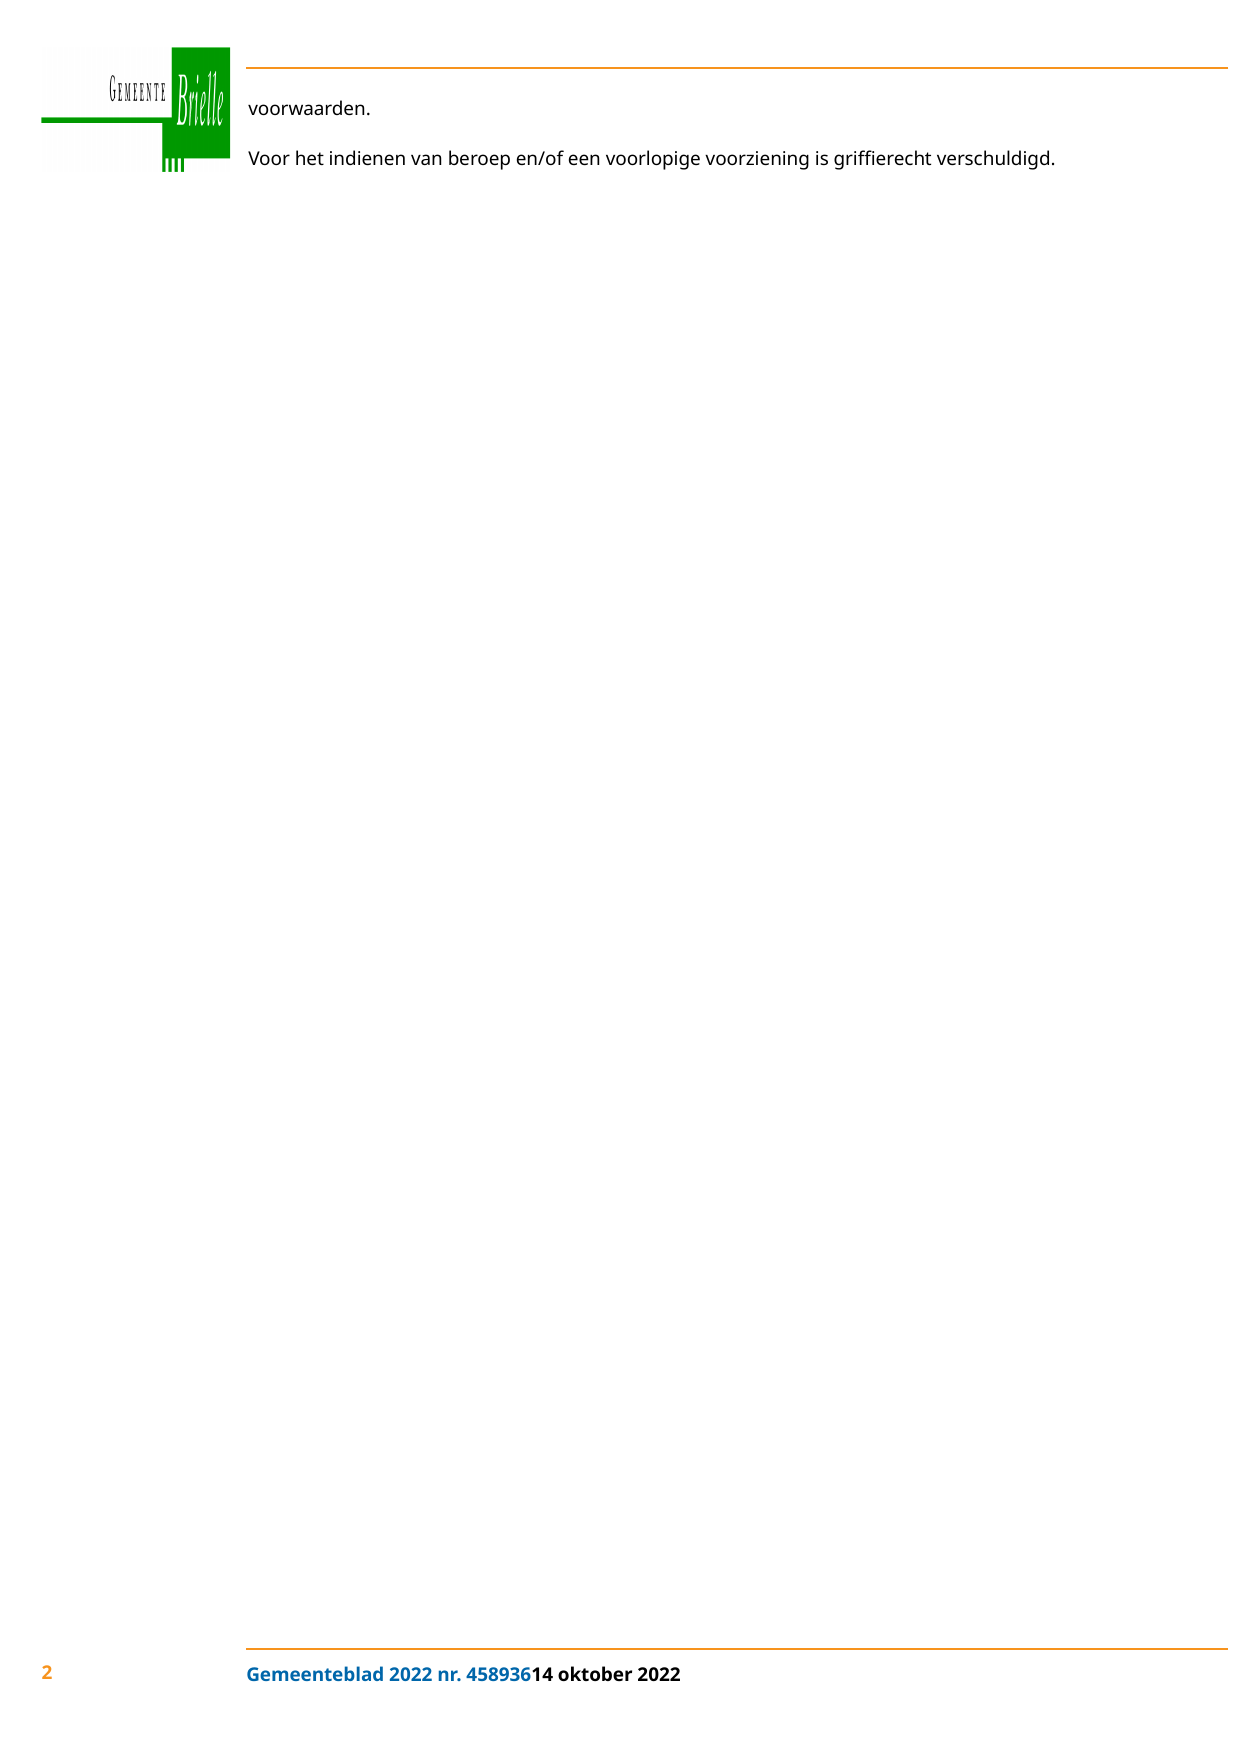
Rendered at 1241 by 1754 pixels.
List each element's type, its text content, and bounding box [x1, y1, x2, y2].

text Voor het indienen van beroep en/of een voorlopige voorziening is griffierecht verschuldigd. [248, 145, 1152, 171]
picture [41, 47, 231, 172]
text voorwaarden. [248, 95, 1152, 121]
